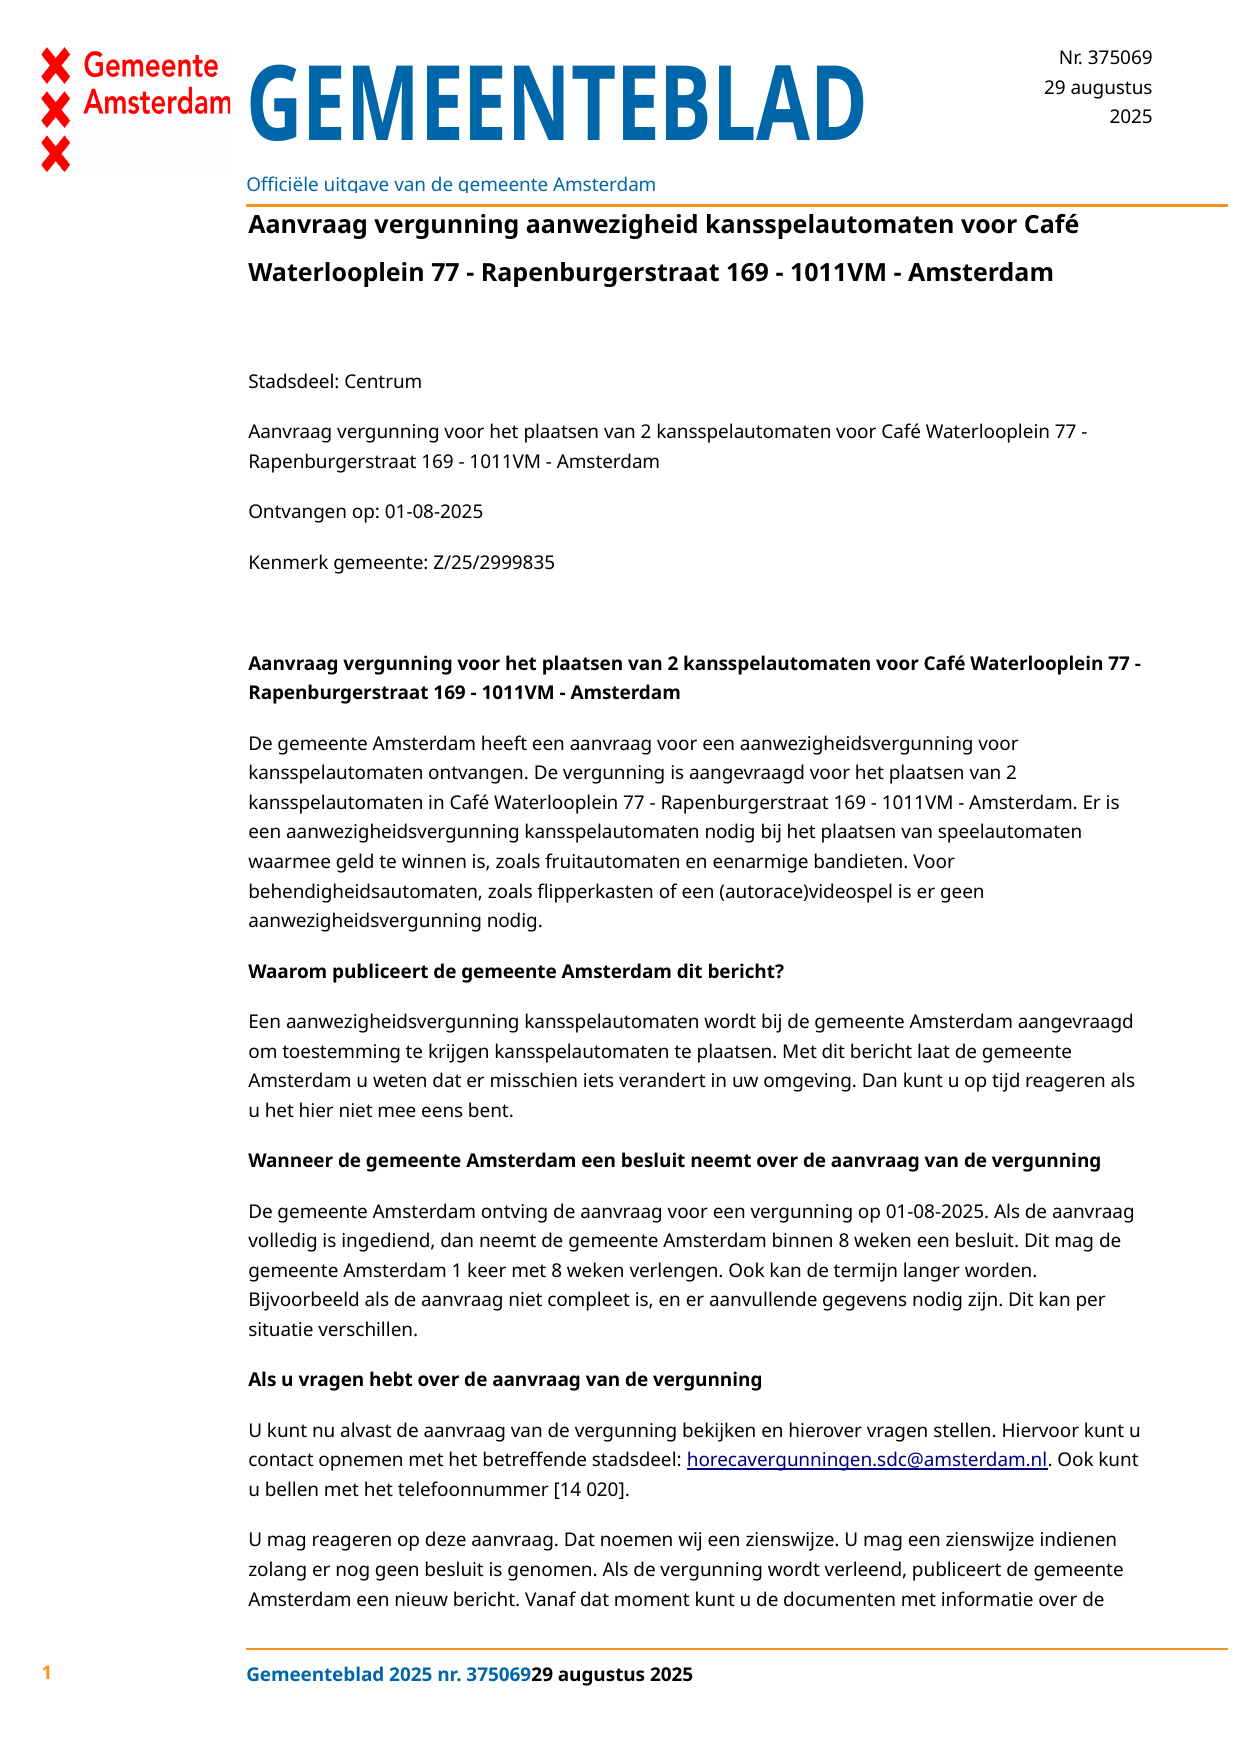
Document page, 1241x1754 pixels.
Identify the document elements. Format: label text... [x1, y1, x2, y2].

text Stadsdeel: Centrum [248, 368, 1152, 394]
text U kunt nu alvast de aanvraag van de vergunning bekijken en hierover vragen stellen. Hiervoor kunt u contact opnemen met het betreffende stadsdeel: horecavergunningen.sdc@amsterdam.nl. Ook kunt u bellen met het telefoonnummer [14 020]. [248, 1417, 1152, 1502]
text Aanvraag vergunning aanwezigheid kansspelautomaten voor Café Waterlooplein 77 - Rapenburgerstraat 169 - 1011VM - Amsterdam [248, 207, 1152, 288]
text Aanvraag vergunning voor het plaatsen van 2 kansspelautomaten voor Café Waterlooplein 77 - Rapenburgerstraat 169 - 1011VM - Amsterdam [248, 419, 1152, 474]
picture [41, 47, 231, 172]
text Aanvraag vergunning voor het plaatsen van 2 kansspelautomaten voor Café Waterlooplein 77 - Rapenburgerstraat 169 - 1011VM - Amsterdam [248, 650, 1152, 705]
text Een aanwezigheidsvergunning kansspelautomaten wordt bij de gemeente Amsterdam aangevraagd om toestemming te krijgen kansspelautomaten te plaatsen. Met dit bericht laat de gemeente Amsterdam u weten dat er misschien iets verandert in uw omgeving. Dan kunt u op tijd reageren als u het hier niet mee eens bent. [248, 1008, 1152, 1123]
text De gemeente Amsterdam heeft een aanvraag voor een aanwezigheidsvergunning voor kansspelautomaten ontvangen. De vergunning is aangevraagd voor het plaatsen van 2 kansspelautomaten in Café Waterlooplein 77 - Rapenburgerstraat 169 - 1011VM - Amsterdam. Er is een aanwezigheidsvergunning kansspelautomaten nodig bij het plaatsen van speelautomaten waarmee geld te winnen is, zoals fruitautomaten en eenarmige bandieten. Voor behendigheidsautomaten, zoals flipperkasten of een (autorace)videospel is er geen aanwezigheidsvergunning nodig. [248, 730, 1152, 933]
text U mag reageren op deze aanvraag. Dat noemen wij een zienswijze. U mag een zienswijze indienen zolang er nog geen besluit is genomen. Als de vergunning wordt verleend, publiceert de gemeente Amsterdam een nieuw bericht. Vanaf dat moment kunt u de documenten met informatie over de [248, 1527, 1152, 1612]
text Wanneer de gemeente Amsterdam een besluit neemt over de aanvraag van de vergunning [248, 1147, 1152, 1173]
text Als u vragen hebt over de aanvraag van de vergunning [248, 1367, 1152, 1392]
text Ontvangen op: 01-08-2025 [248, 499, 1152, 524]
text Kenmerk gemeente: Z/25/2999835 [248, 549, 1152, 575]
text Waarom publiceert de gemeente Amsterdam dit bericht? [248, 958, 1152, 984]
text De gemeente Amsterdam ontving de aanvraag voor een vergunning op 01-08-2025. Als de aanvraag volledig is ingediend, dan neemt de gemeente Amsterdam binnen 8 weken een besluit. Dit mag de gemeente Amsterdam 1 keer met 8 weken verlengen. Ook kan de termijn langer worden. Bijvoorbeeld als de aanvraag niet compleet is, en er aanvullende gegevens nodig zijn. Dit kan per situatie verschillen. [248, 1198, 1152, 1342]
